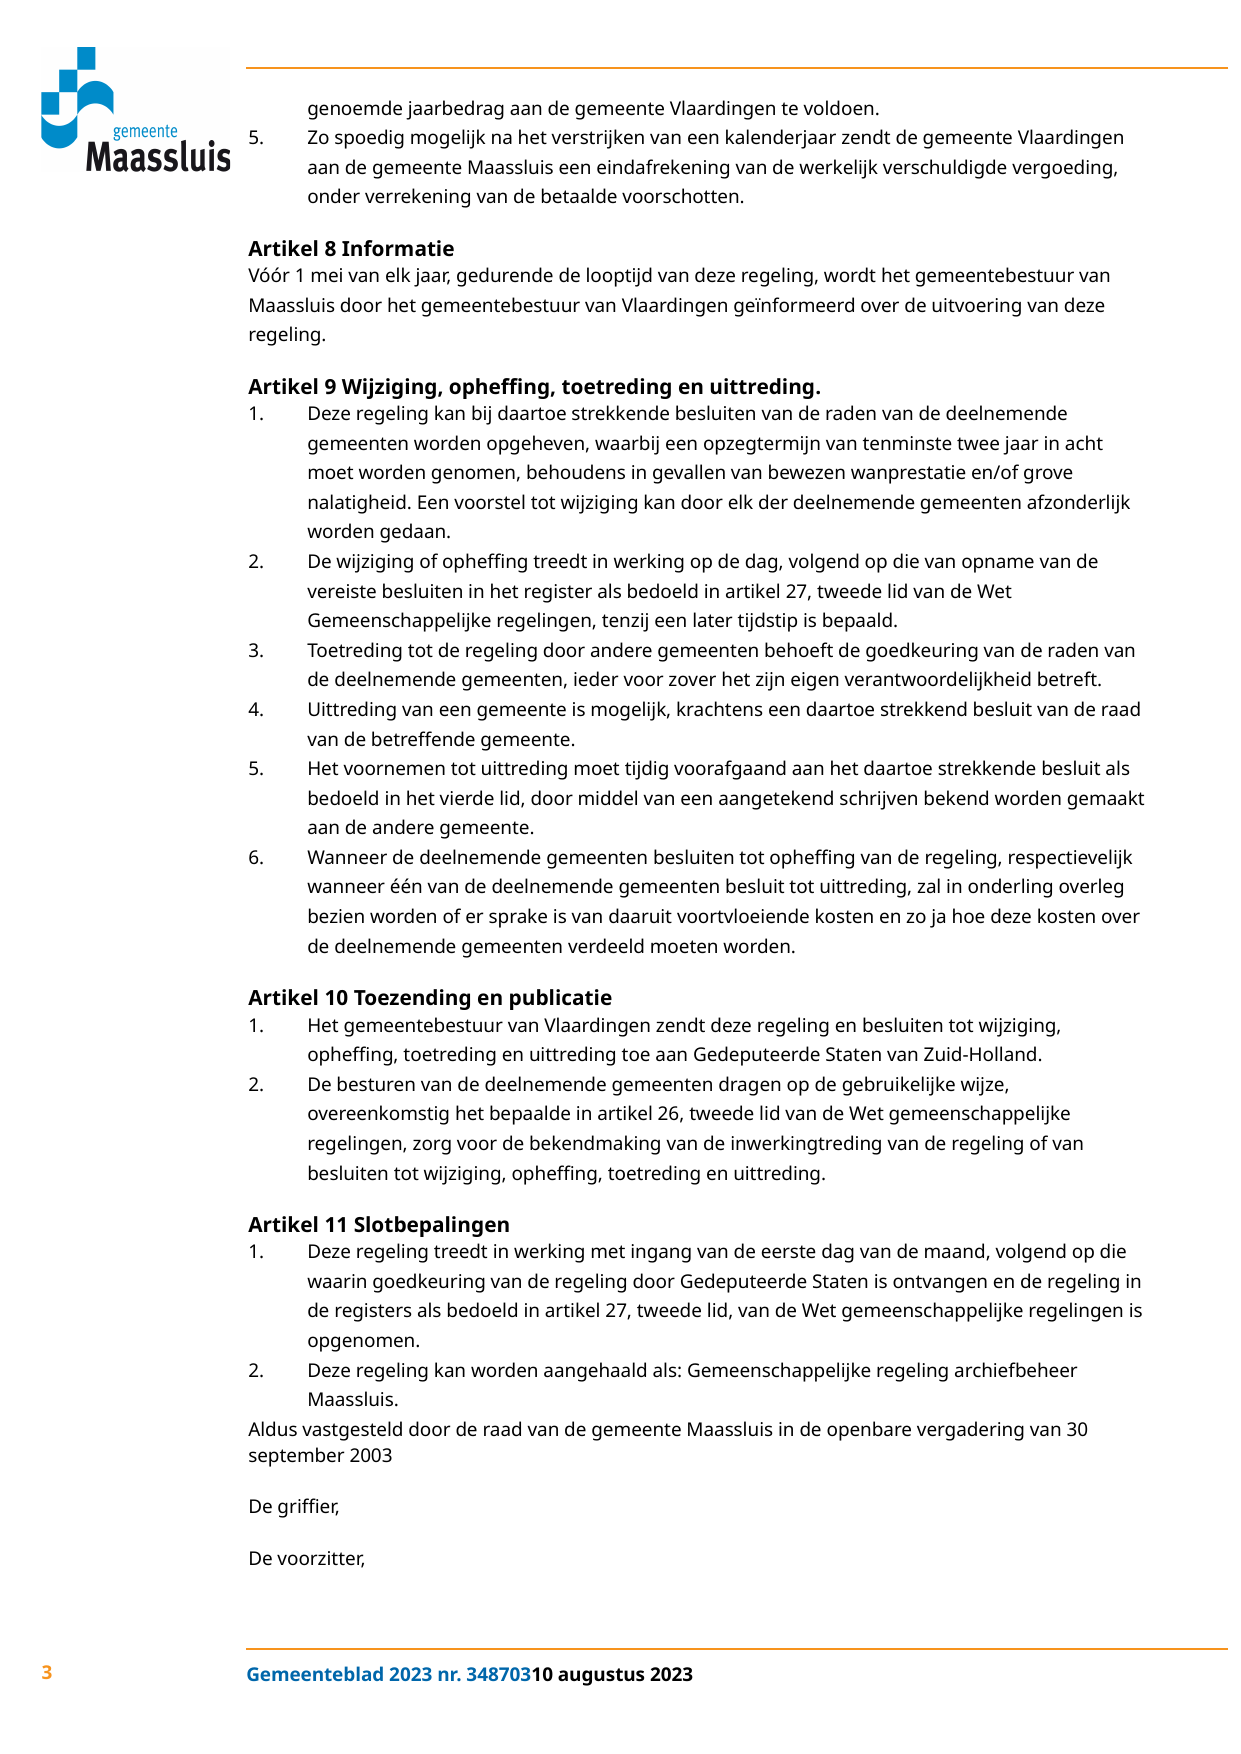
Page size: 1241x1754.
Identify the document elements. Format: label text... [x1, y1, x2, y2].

list Deze regeling treedt in werking met ingang van de eerste dag van de maand, volgend op die waarin goedkeuring van de regeling door Gedeputeerde Staten is ontvangen en de regeling in de registers als bedoeld in artikel 27, tweede lid, van de Wet gemeenschappelijke regelingen is opgenomen. [248, 1238, 1152, 1353]
list De besturen van de deelnemende gemeenten dragen op de gebruikelijke wijze, overeenkomstig het bepaalde in artikel 26, tweede lid van de Wet gemeenschappelijke regelingen, zorg voor de bekendmaking van de inwerkingtreding van de regeling of van besluiten tot wijziging, opheffing, toetreding en uittreding. [248, 1071, 1152, 1185]
picture [41, 47, 77, 92]
list Deze regeling kan bij daartoe strekkende besluiten van de raden van de deelnemende gemeenten worden opgeheven, waarbij een opzegtermijn van tenminste twee jaar in acht moet worden genomen, behoudens in gevallen van bewezen wanprestatie en/of grove nalatigheid. Een voorstel tot wijziging kan door elk der deelnemende gemeenten afzonderlijk worden gedaan. [248, 400, 1152, 544]
list Het voornemen tot uittreding moet tijdig voorafgaand aan het daartoe strekkende besluit als bedoeld in het vierde lid, door middel van een aangetekend schrijven bekend worden gemaakt aan de andere gemeente. [248, 755, 1152, 840]
list Toetreding tot de regeling door andere gemeenten behoeft de goedkeuring van de raden van de deelnemende gemeenten, ieder voor zover het zijn eigen verantwoordelijkheid betreft. [248, 637, 1152, 692]
text Aldus vastgesteld door de raad van de gemeente Maassluis in de openbare vergadering van 30 september 2003 [248, 1416, 1152, 1467]
list genoemde jaarbedrag aan de gemeente Vlaardingen te voldoen. [248, 95, 1152, 121]
list Deze regeling kan worden aangehaald als: Gemeenschappelijke regeling archiefbeheer Maassluis. [248, 1357, 1152, 1412]
text Artikel 9 Wijziging, opheffing, toetreding en uittreding. [248, 372, 1152, 400]
list Wanneer de deelnemende gemeenten besluiten tot opheffing van de regeling, respectievelijk wanneer één van de deelnemende gemeenten besluit tot uittreding, zal in onderling overleg bezien worden of er sprake is van daaruit voortvloeiende kosten en zo ja hoe deze kosten over de deelnemende gemeenten verdeeld moeten worden. [248, 844, 1152, 959]
picture [41, 47, 231, 172]
text Artikel 10 Toezending en publicatie [248, 983, 1152, 1012]
list Zo spoedig mogelijk na het verstrijken van een kalenderjaar zendt de gemeente Vlaardingen aan de gemeente Maassluis een eindafrekening van de werkelijk verschuldigde vergoeding, onder verrekening van de betaalde voorschotten. [248, 124, 1152, 209]
text De griffier, [248, 1493, 1152, 1519]
list Uittreding van een gemeente is mogelijk, krachtens een daartoe strekkend besluit van de raad van de betreffende gemeente. [248, 696, 1152, 752]
list Het gemeentebestuur van Vlaardingen zendt deze regeling en besluiten tot wijziging, opheffing, toetreding en uittreding toe aan Gedeputeerde Staten van Zuid-Holland. [248, 1012, 1152, 1067]
text Artikel 8 Informatie [248, 234, 1152, 262]
text Artikel 11 Slotbepalingen [248, 1210, 1152, 1238]
text De voorzitter, [248, 1545, 1152, 1570]
text Vóór 1 mei van elk jaar, gedurende de looptijd van deze regeling, wordt het gemeentebestuur van Maassluis door het gemeentebestuur van Vlaardingen geïnformeerd over de uitvoering van deze regeling. [248, 262, 1152, 347]
list De wijziging of opheffing treedt in werking op de dag, volgend op die van opname van de vereiste besluiten in het register als bedoeld in artikel 27, tweede lid van de Wet Gemeenschappelijke regelingen, tenzij een later tijdstip is bepaald. [248, 548, 1152, 633]
